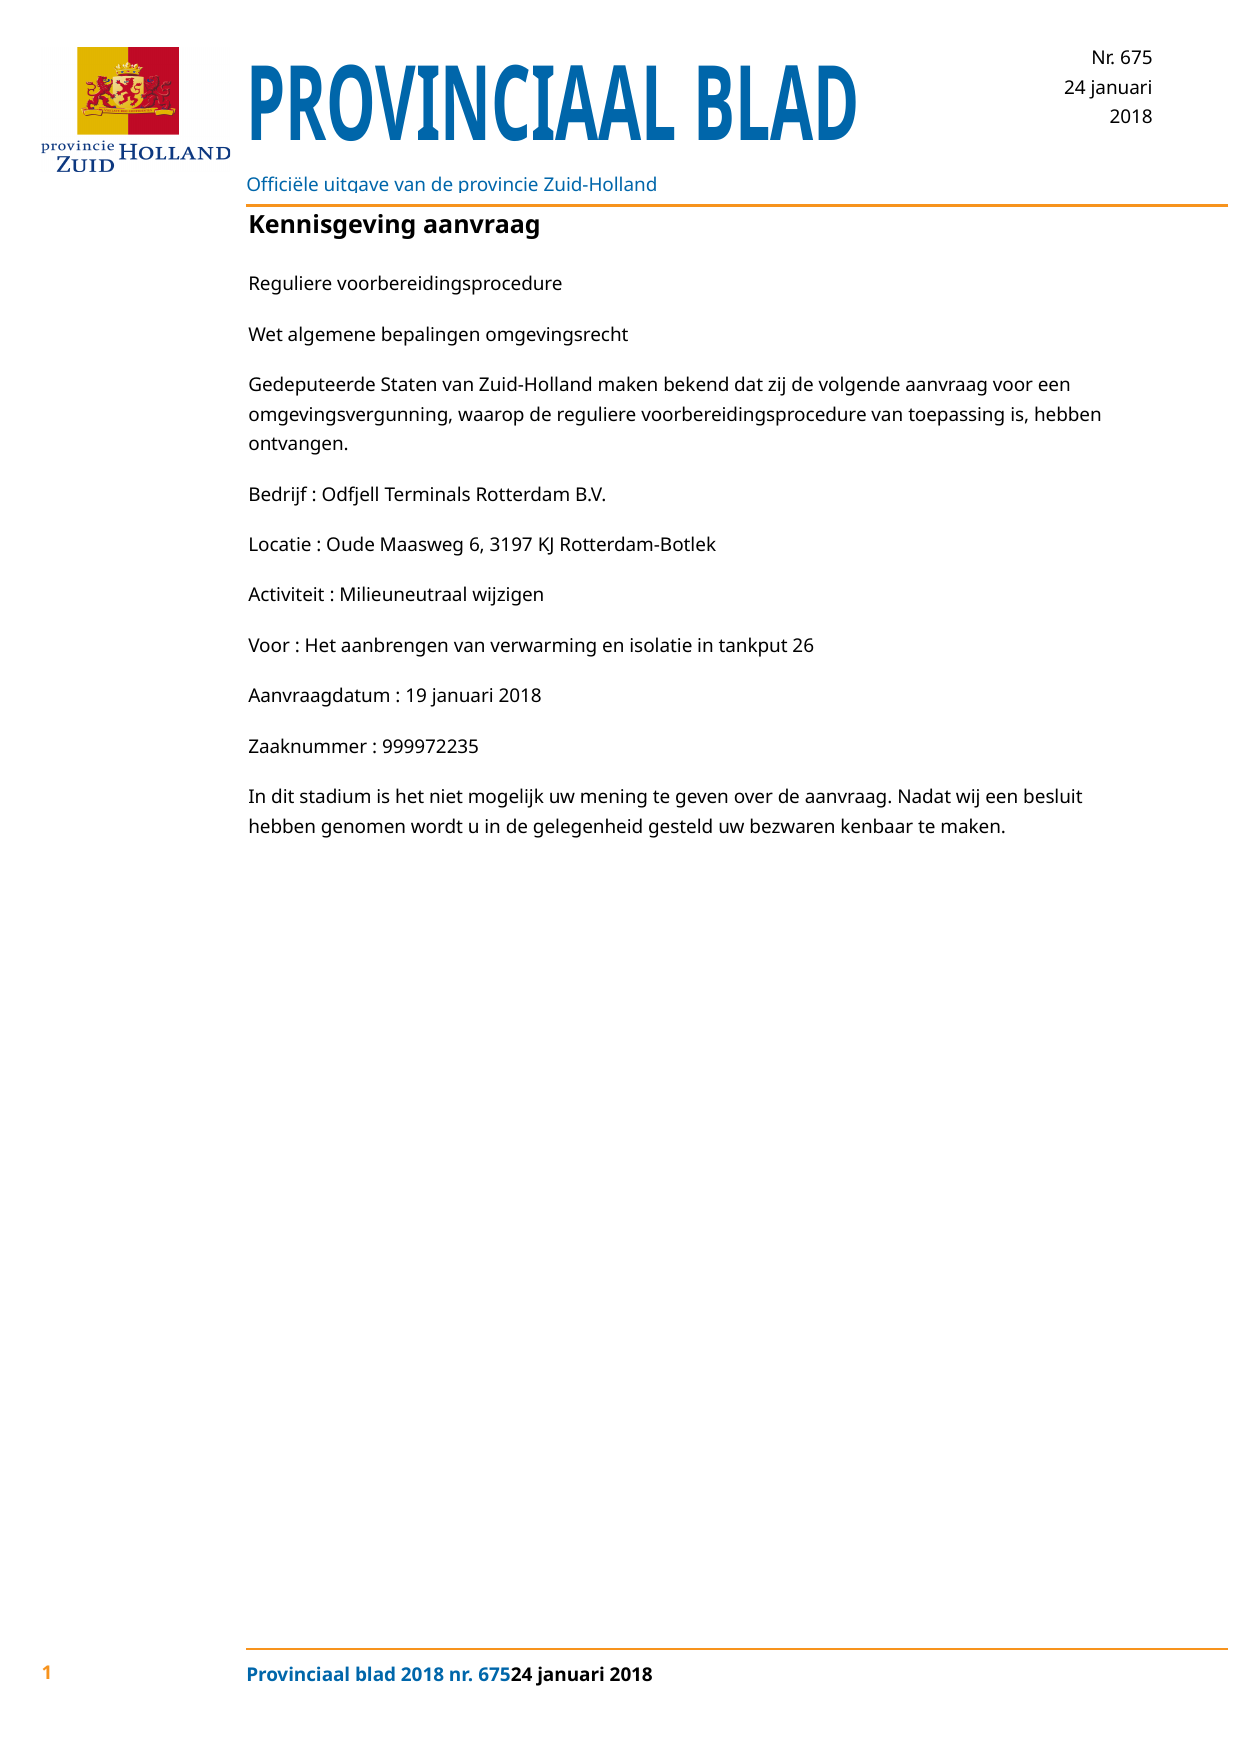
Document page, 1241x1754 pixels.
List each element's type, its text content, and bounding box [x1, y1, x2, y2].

text Aanvraagdatum : 19 januari 2018 [248, 682, 1152, 708]
text Gedeputeerde Staten van Zuid-Holland maken bekend dat zij de volgende aanvraag voor een omgevingsvergunning, waarop de reguliere voorbereidingsprocedure van toepassing is, hebben ontvangen. [248, 371, 1152, 456]
text Wet algemene bepalingen omgevingsrecht [248, 321, 1152, 346]
text Voor : Het aanbrengen van verwarming en isolatie in tankput 26 [248, 632, 1152, 658]
text Activiteit : Milieuneutraal wijzigen [248, 582, 1152, 607]
text Locatie : Oude Maasweg 6, 3197 KJ Rotterdam-Botlek [248, 531, 1152, 557]
text Bedrijf : Odfjell Terminals Rotterdam B.V. [248, 481, 1152, 506]
text Kennisgeving aanvraag [248, 207, 1152, 241]
text Zaaknummer : 999972235 [248, 733, 1152, 758]
text Reguliere voorbereidingsprocedure [248, 270, 1152, 296]
text In dit stadium is het niet mogelijk uw mening te geven over de aanvraag. Nadat wij een besluit hebben genomen wordt u in de gelegenheid gesteld uw bezwaren kenbaar te maken. [248, 783, 1152, 838]
picture [41, 47, 231, 172]
